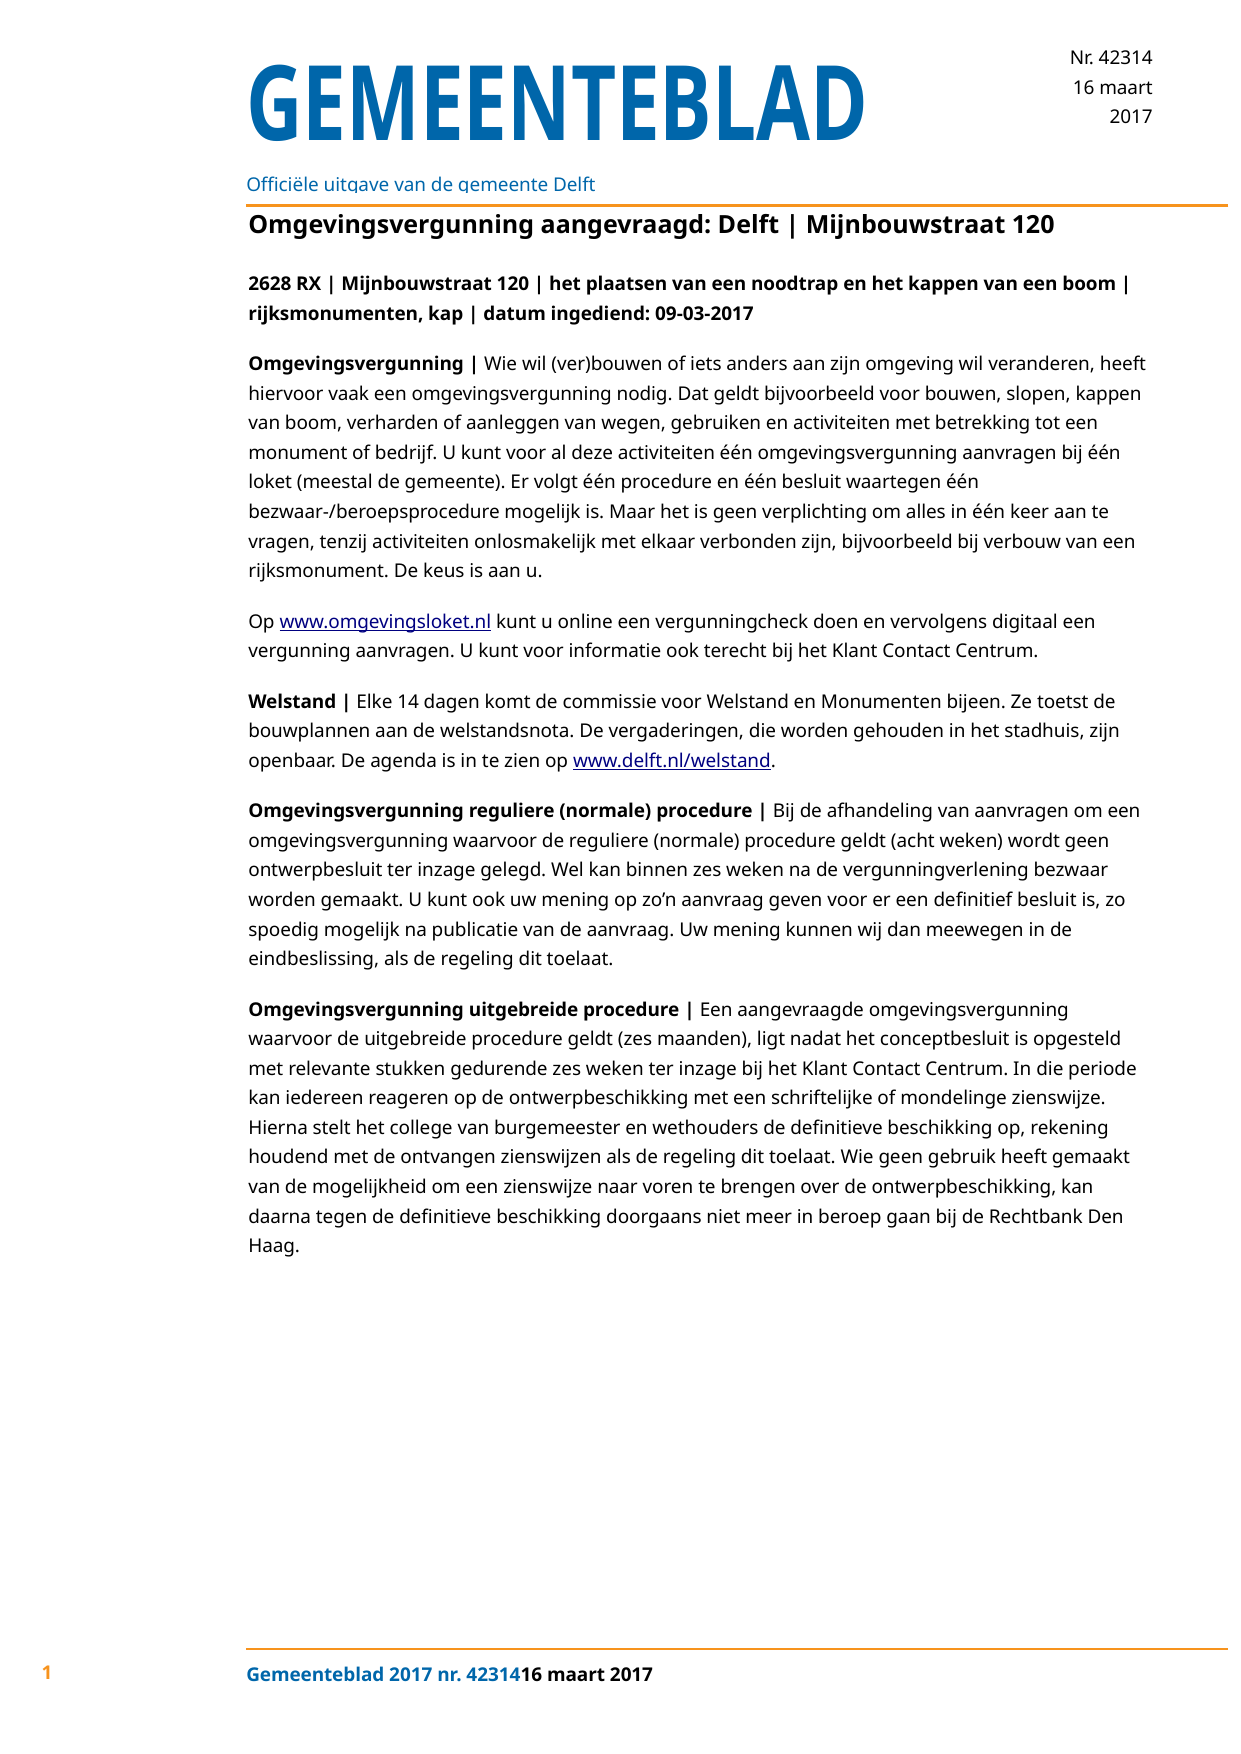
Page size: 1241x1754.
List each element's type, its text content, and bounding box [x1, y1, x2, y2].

text Omgevingsvergunning | Wie wil (ver)bouwen of iets anders aan zijn omgeving wil veranderen, heeft hiervoor vaak een omgevingsvergunning nodig. Dat geldt bijvoorbeeld voor bouwen, slopen, kappen van boom, verharden of aanleggen van wegen, gebruiken en activiteiten met betrekking tot een monument of bedrijf. U kunt voor al deze activiteiten één omgevingsvergunning aanvragen bij één loket (meestal de gemeente). Er volgt één procedure en één besluit waartegen één bezwaar-/beroepsprocedure mogelijk is. Maar het is geen verplichting om alles in één keer aan te vragen, tenzij activiteiten onlosmakelijk met elkaar verbonden zijn, bijvoorbeeld bij verbouw van een rijksmonument. De keus is aan u. [248, 350, 1152, 583]
text Welstand | Elke 14 dagen komt de commissie voor Welstand en Monumenten bijeen. Ze toetst de bouwplannen aan de welstandsnota. De vergaderingen, die worden gehouden in het stadhuis, zijn openbaar. De agenda is in te zien op www.delft.nl/welstand. [248, 688, 1152, 773]
text Omgevingsvergunning uitgebreide procedure | Een aangevraagde omgevingsvergunning waarvoor de uitgebreide procedure geldt (zes maanden), ligt nadat het conceptbesluit is opgesteld met relevante stukken gedurende zes weken ter inzage bij het Klant Contact Centrum. In die periode kan iedereen reageren op de ontwerpbeschikking met een schriftelijke of mondelinge zienswijze. Hierna stelt het college van burgemeester en wethouders de definitieve beschikking op, rekening houdend met de ontvangen zienswijzen als de regeling dit toelaat. Wie geen gebruik heeft gemaakt van de mogelijkheid om een zienswijze naar voren te brengen over de ontwerpbeschikking, kan daarna tegen de definitieve beschikking doorgaans niet meer in beroep gaan bij de Rechtbank Den Haag. [248, 996, 1152, 1258]
text Omgevingsvergunning reguliere (normale) procedure | Bij de afhandeling van aanvragen om een omgevingsvergunning waarvoor de reguliere (normale) procedure geldt (acht weken) wordt geen ontwerpbesluit ter inzage gelegd. Wel kan binnen zes weken na de vergunningverlening bezwaar worden gemaakt. U kunt ook uw mening op zo’n aanvraag geven voor er een definitief besluit is, zo spoedig mogelijk na publicatie van de aanvraag. Uw mening kunnen wij dan meewegen in de eindbeslissing, als de regeling dit toelaat. [248, 797, 1152, 971]
text Op www.omgevingsloket.nl kunt u online een vergunningcheck doen en vervolgens digitaal een vergunning aanvragen. U kunt voor informatie ook terecht bij het Klant Contact Centrum. [248, 608, 1152, 663]
text Omgevingsvergunning aangevraagd: Delft | Mijnbouwstraat 120 [248, 207, 1152, 241]
picture [41, 47, 231, 172]
text 2628 RX | Mijnbouwstraat 120 | het plaatsen van een noodtrap en het kappen van een boom | rijksmonumenten, kap | datum ingediend: 09-03-2017 [248, 270, 1152, 326]
